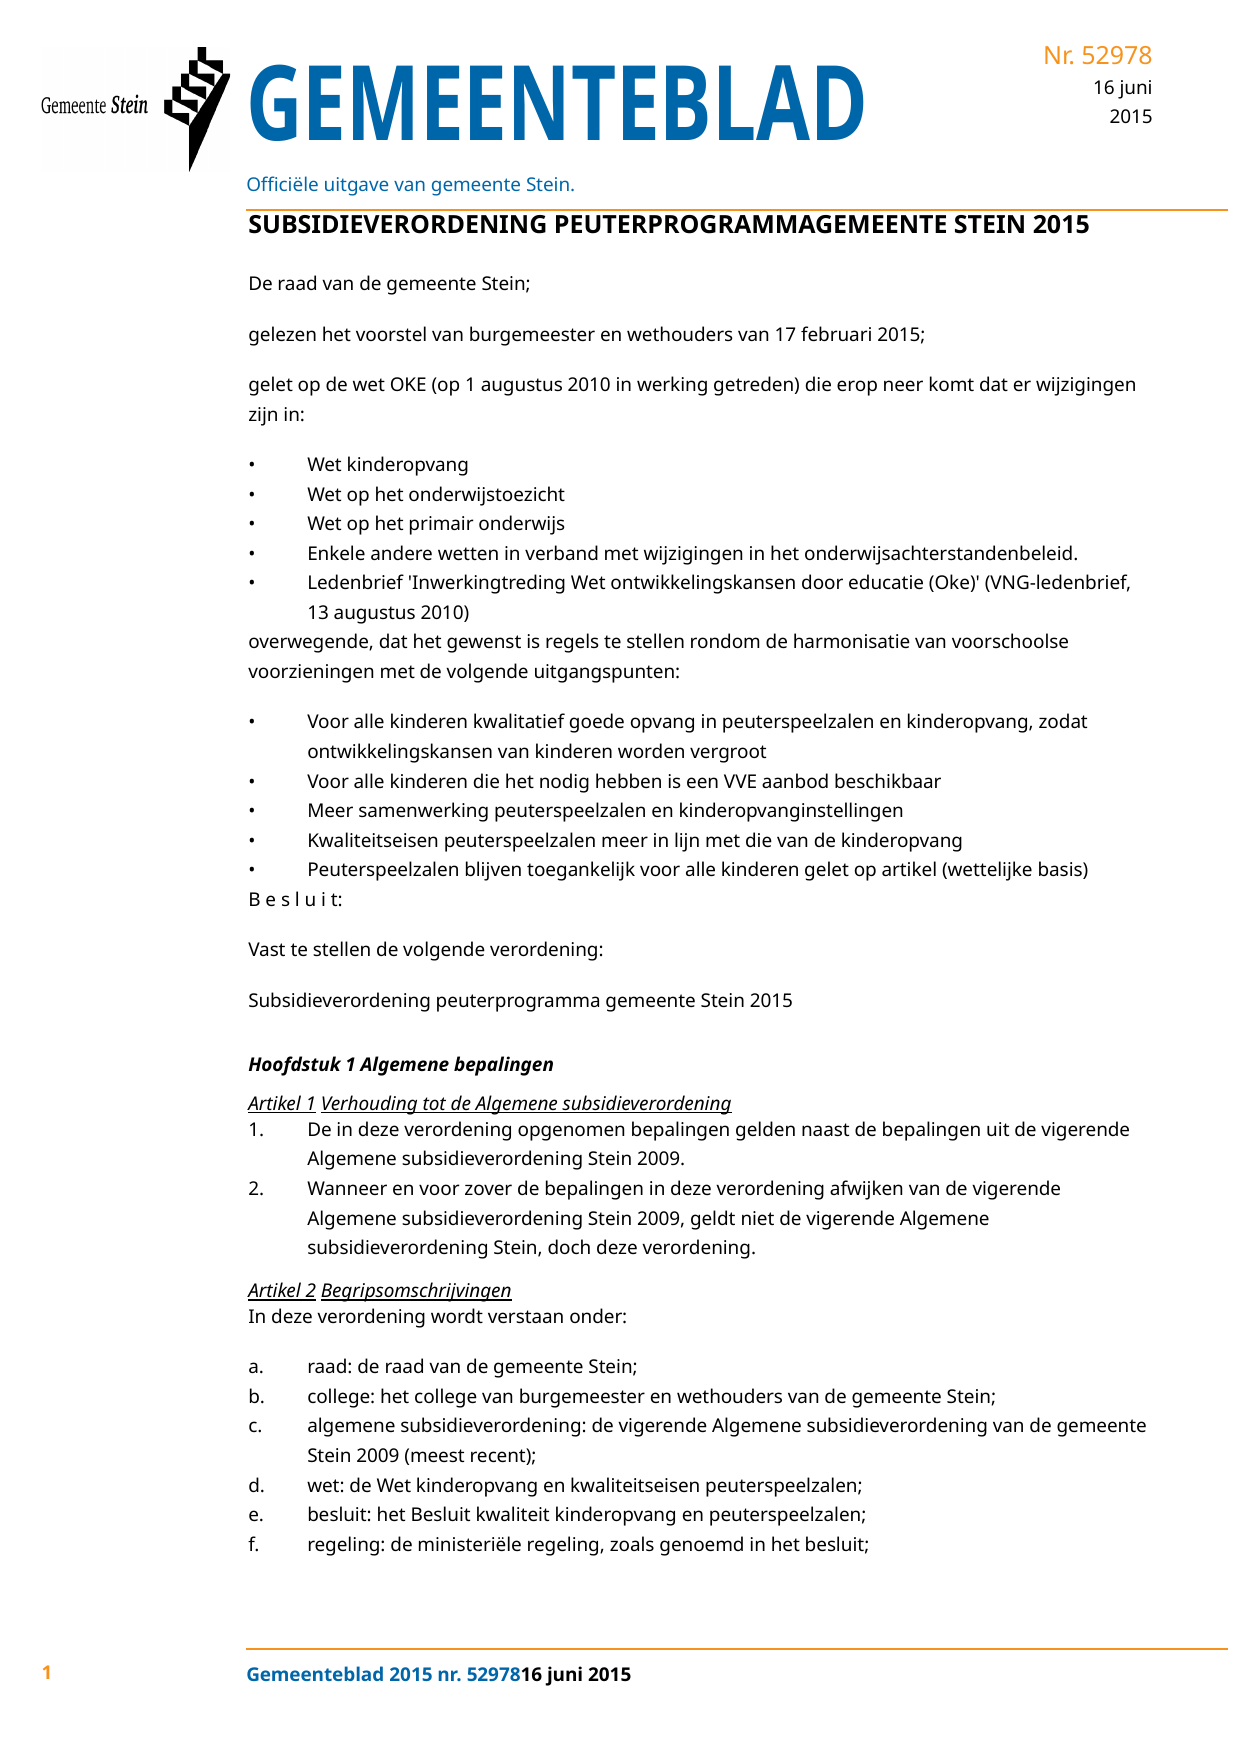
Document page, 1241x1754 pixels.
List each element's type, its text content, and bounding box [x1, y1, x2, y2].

list Meer samenwerking peuterspeelzalen en kinderopvanginstellingen [248, 797, 1152, 823]
text Vast te stellen de volgende verordening: [248, 937, 1152, 962]
list De in deze verordening opgenomen bepalingen gelden naast de bepalingen uit de vigerende Algemene subsidieverordening Stein 2009. [248, 1116, 1152, 1171]
picture [41, 47, 231, 172]
text Artikel 2 Begripsomschrijvingen [248, 1277, 1152, 1303]
text gelezen het voorstel van burgemeester en wethouders van 17 februari 2015; [248, 321, 1152, 346]
text B e s l u i t: [248, 886, 1152, 912]
list Peuterspeelzalen blijven toegankelijk voor alle kinderen gelet op artikel (wettelijke basis) [248, 857, 1152, 882]
list college: het college van burgemeester en wethouders van de gemeente Stein; [248, 1383, 1152, 1409]
text overwegende, dat het gewenst is regels te stellen rondom de harmonisatie van voorschoolse voorzieningen met de volgende uitgangspunten: [248, 629, 1152, 684]
text In deze verordening wordt verstaan onder: [248, 1303, 1152, 1329]
list algemene subsidieverordening: de vigerende Algemene subsidieverordening van de gemeente Stein 2009 (meest recent); [248, 1413, 1152, 1468]
text De raad van de gemeente Stein; [248, 270, 1152, 296]
list Wet op het onderwijstoezicht [248, 481, 1152, 506]
text SUBSIDIEVERORDENING PEUTERPROGRAMMAGEMEENTE STEIN 2015 [248, 211, 1152, 241]
text Subsidieverordening peuterprogramma gemeente Stein 2015 [248, 987, 1152, 1013]
text Hoofdstuk 1 Algemene bepalingen [248, 1051, 1152, 1077]
list besluit: het Besluit kwaliteit kinderopvang en peuterspeelzalen; [248, 1501, 1152, 1527]
list Kwaliteitseisen peuterspeelzalen meer in lijn met die van de kinderopvang [248, 827, 1152, 853]
list raad: de raad van de gemeente Stein; [248, 1353, 1152, 1379]
list Voor alle kinderen die het nodig hebben is een VVE aanbod beschikbaar [248, 768, 1152, 793]
list Ledenbrief 'Inwerkingtreding Wet ontwikkelingskansen door educatie (Oke)' (VNG-ledenbrief, 13 augustus 2010) [248, 569, 1152, 625]
list regeling: de ministeriële regeling, zoals genoemd in het besluit; [248, 1531, 1152, 1557]
text Artikel 1 Verhouding tot de Algemene subsidieverordening [248, 1090, 1152, 1116]
text gelet op de wet OKE (op 1 augustus 2010 in werking getreden) die erop neer komt dat er wijzigingen zijn in: [248, 371, 1152, 426]
list Enkele andere wetten in verband met wijzigingen in het onderwijsachterstandenbeleid. [248, 540, 1152, 566]
list Wanneer en voor zover de bepalingen in deze verordening afwijken van de vigerende Algemene subsidieverordening Stein 2009, geldt niet de vigerende Algemene subsidieverordening Stein, doch deze verordening. [248, 1175, 1152, 1260]
list Wet op het primair onderwijs [248, 510, 1152, 536]
list wet: de Wet kinderopvang en kwaliteitseisen peuterspeelzalen; [248, 1472, 1152, 1498]
list Wet kinderopvang [248, 451, 1152, 477]
list Voor alle kinderen kwalitatief goede opvang in peuterspeelzalen en kinderopvang, zodat ontwikkelingskansen van kinderen worden vergroot [248, 709, 1152, 764]
